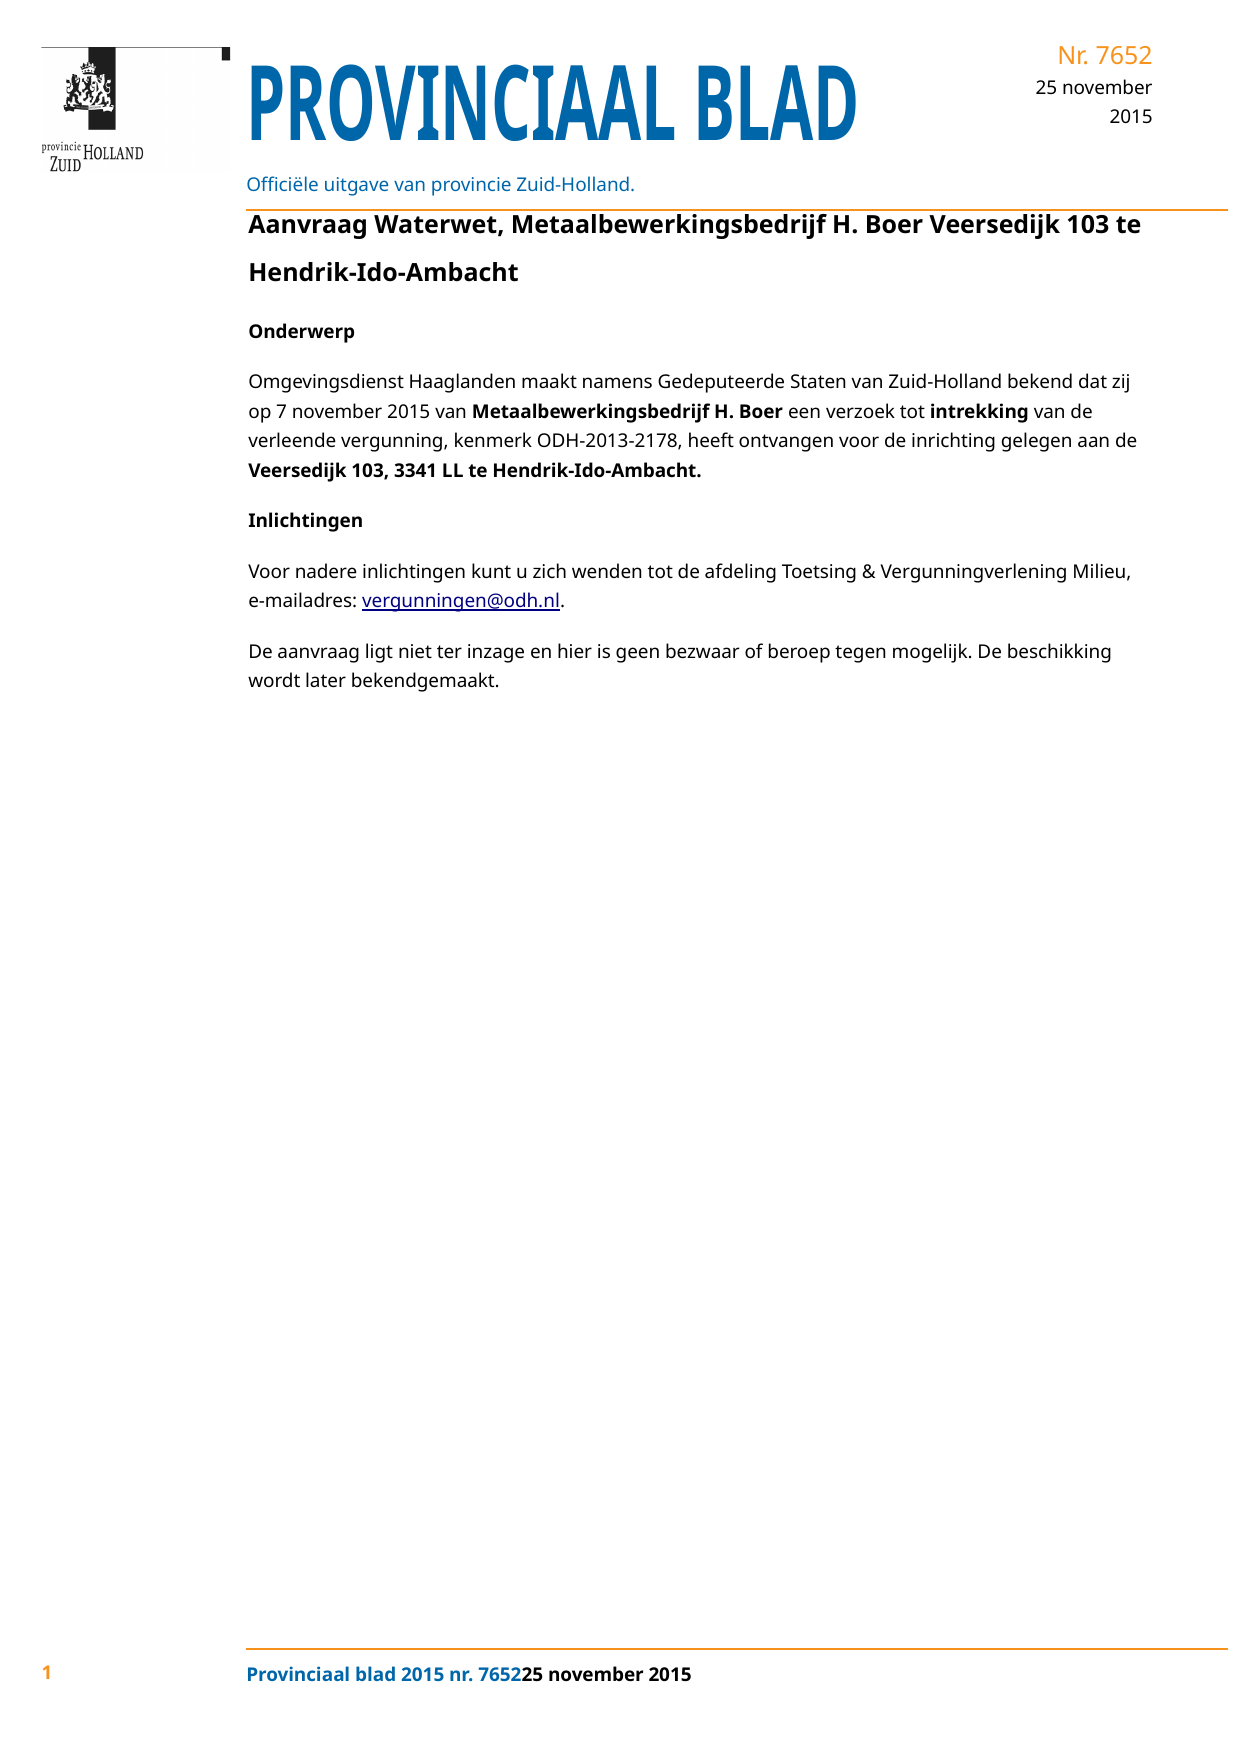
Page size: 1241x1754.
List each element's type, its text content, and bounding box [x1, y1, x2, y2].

picture [41, 47, 231, 172]
text Inlichtingen [248, 507, 1152, 533]
text De aanvraag ligt niet ter inzage en hier is geen bezwaar of beroep tegen mogelijk. De beschikking wordt later bekendgemaakt. [248, 638, 1152, 693]
text Onderwerp [248, 318, 1152, 344]
text Omgevingsdienst Haaglanden maakt namens Gedeputeerde Staten van Zuid-Holland bekend dat zij op 7 november 2015 van Metaalbewerkingsbedrijf H. Boer een verzoek tot intrekking van de verleende vergunning, kenmerk ODH-2013-2178, heeft ontvangen voor de inrichting gelegen aan de Veersedijk 103, 3341 LL te Hendrik-Ido-Ambacht. [248, 368, 1152, 483]
text Voor nadere inlichtingen kunt u zich wenden tot de afdeling Toetsing & Vergunningverlening Milieu, e-mailadres: vergunningen@odh.nl. [248, 558, 1152, 613]
text Aanvraag Waterwet, Metaalbewerkingsbedrijf H. Boer Veersedijk 103 te Hendrik-Ido-Ambacht [248, 211, 1152, 288]
